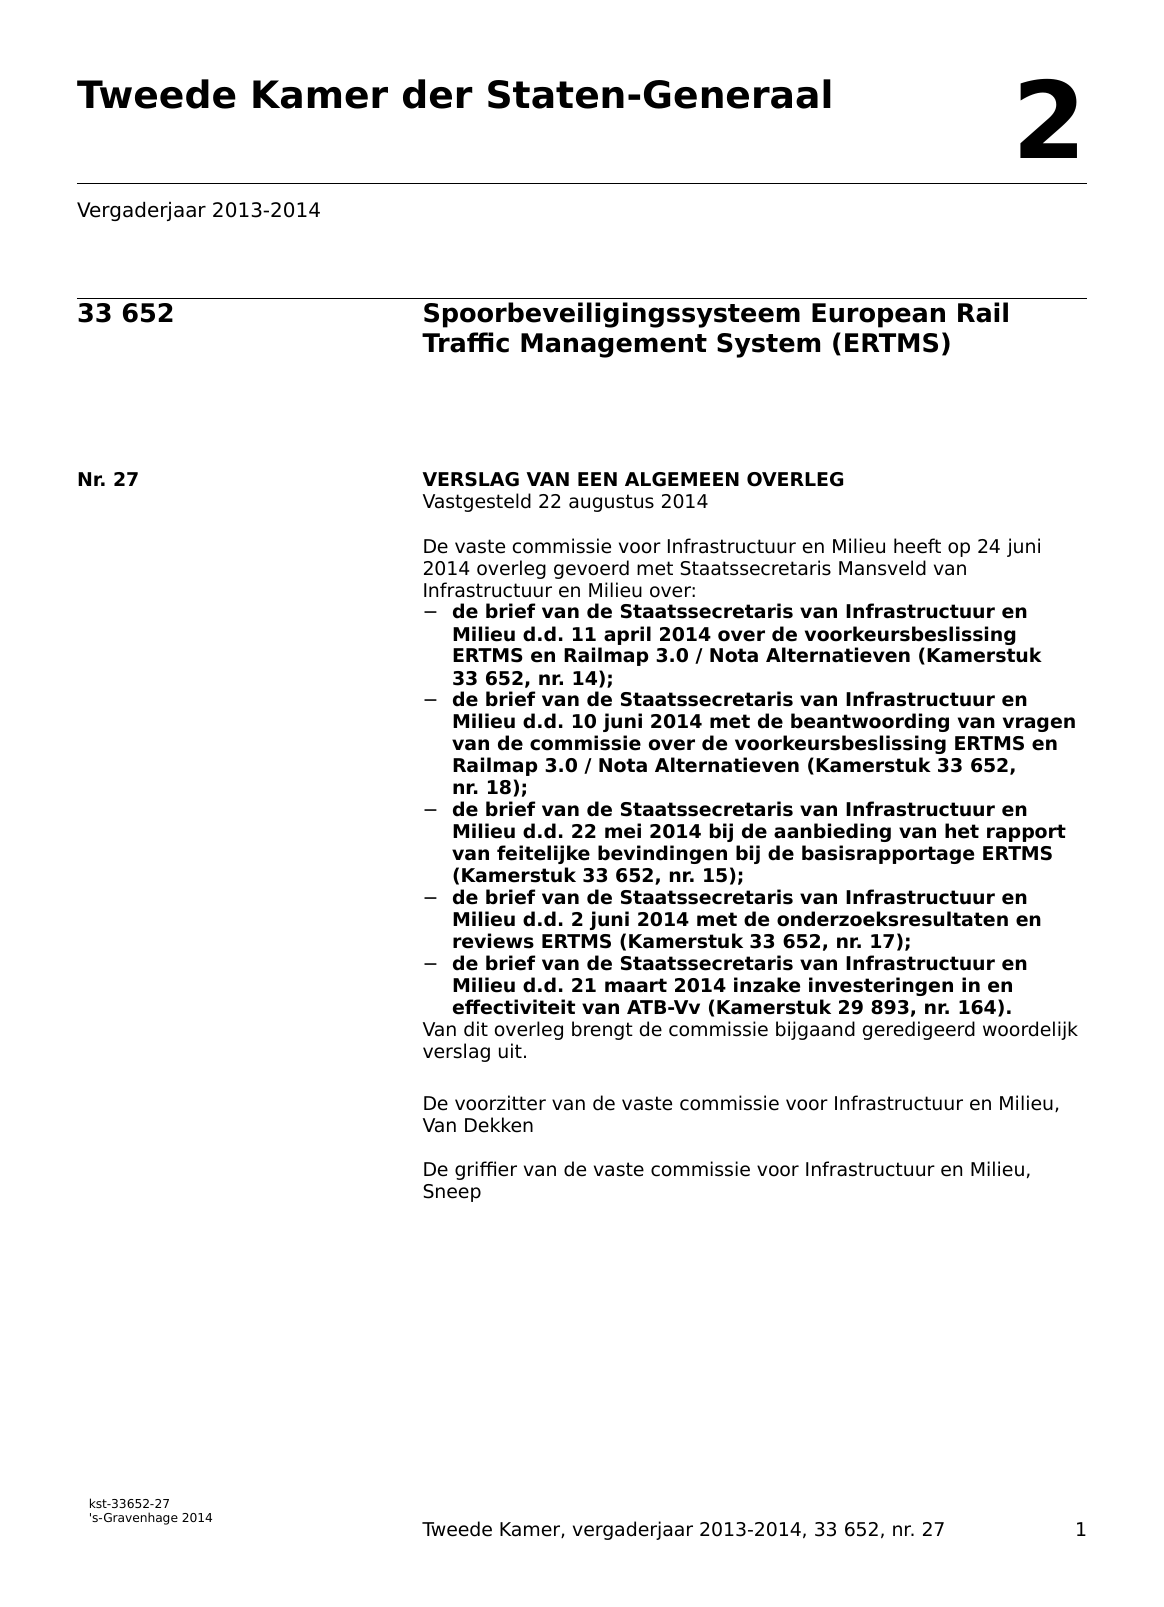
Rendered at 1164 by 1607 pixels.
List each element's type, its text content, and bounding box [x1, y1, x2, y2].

table_header 2 [886, 59, 1087, 183]
text − de brief van de Staatssecretaris van Infrastructuur en Milieu d.d. 2 juni 2014 met de onderzoeksresultaten en reviews ERTMS (Kamerstuk 33 652, nr. 17); [422, 887, 1087, 953]
subtitle 33 652 Spoorbeveiligingssysteem European Rail Traffic Management System (ERTMS) [77, 299, 1087, 358]
text − de brief van de Staatssecretaris van Infrastructuur en Milieu d.d. 10 juni 2014 met de beantwoording van vragen van de commissie over de voorkeursbeslissing ERTMS en Railmap 3.0 / Nota Alternatieven (Kamerstuk 33 652, nr. 18); [422, 689, 1087, 799]
text − de brief van de Staatssecretaris van Infrastructuur en Milieu d.d. 11 april 2014 over de voorkeursbeslissing ERTMS en Railmap 3.0 / Nota Alternatieven (Kamerstuk 33 652, nr. 14); [422, 601, 1087, 689]
text De vaste commissie voor Infrastructuur en Milieu heeft op 24 juni 2014 overleg gevoerd met Staatssecretaris Mansveld van Infrastructuur en Milieu over: [422, 536, 1087, 601]
text − de brief van de Staatssecretaris van Infrastructuur en Milieu d.d. 22 mei 2014 bij de aanbieding van het rapport van feitelijke bevindingen bij de basisrapportage ERTMS (Kamerstuk 33 652, nr. 15); [422, 799, 1087, 887]
text De griffier van de vaste commissie voor Infrastructuur en Milieu, Sneep [422, 1159, 1087, 1203]
text De voorzitter van de vaste commissie voor Infrastructuur en Milieu, Van Dekken [422, 1093, 1087, 1137]
table_header Tweede Kamer der Staten-Generaal [77, 59, 886, 183]
text 's-Gravenhage 2014 [88, 1511, 323, 1525]
text kst-33652-27 [88, 1497, 323, 1511]
text Van dit overleg brengt de commissie bijgaand geredigeerd woordelijk verslag uit. [422, 1019, 1087, 1063]
subtitle Nr. 27 VERSLAG VAN EEN ALGEMEEN OVERLEG [77, 469, 1087, 491]
table_cell Vergaderjaar 2013-2014 [77, 184, 1087, 298]
text Vastgesteld 22 augustus 2014 [422, 491, 1087, 513]
text − de brief van de Staatssecretaris van Infrastructuur en Milieu d.d. 21 maart 2014 inzake investeringen in en effectiviteit van ATB-Vv (Kamerstuk 29 893, nr. 164). [422, 953, 1087, 1019]
